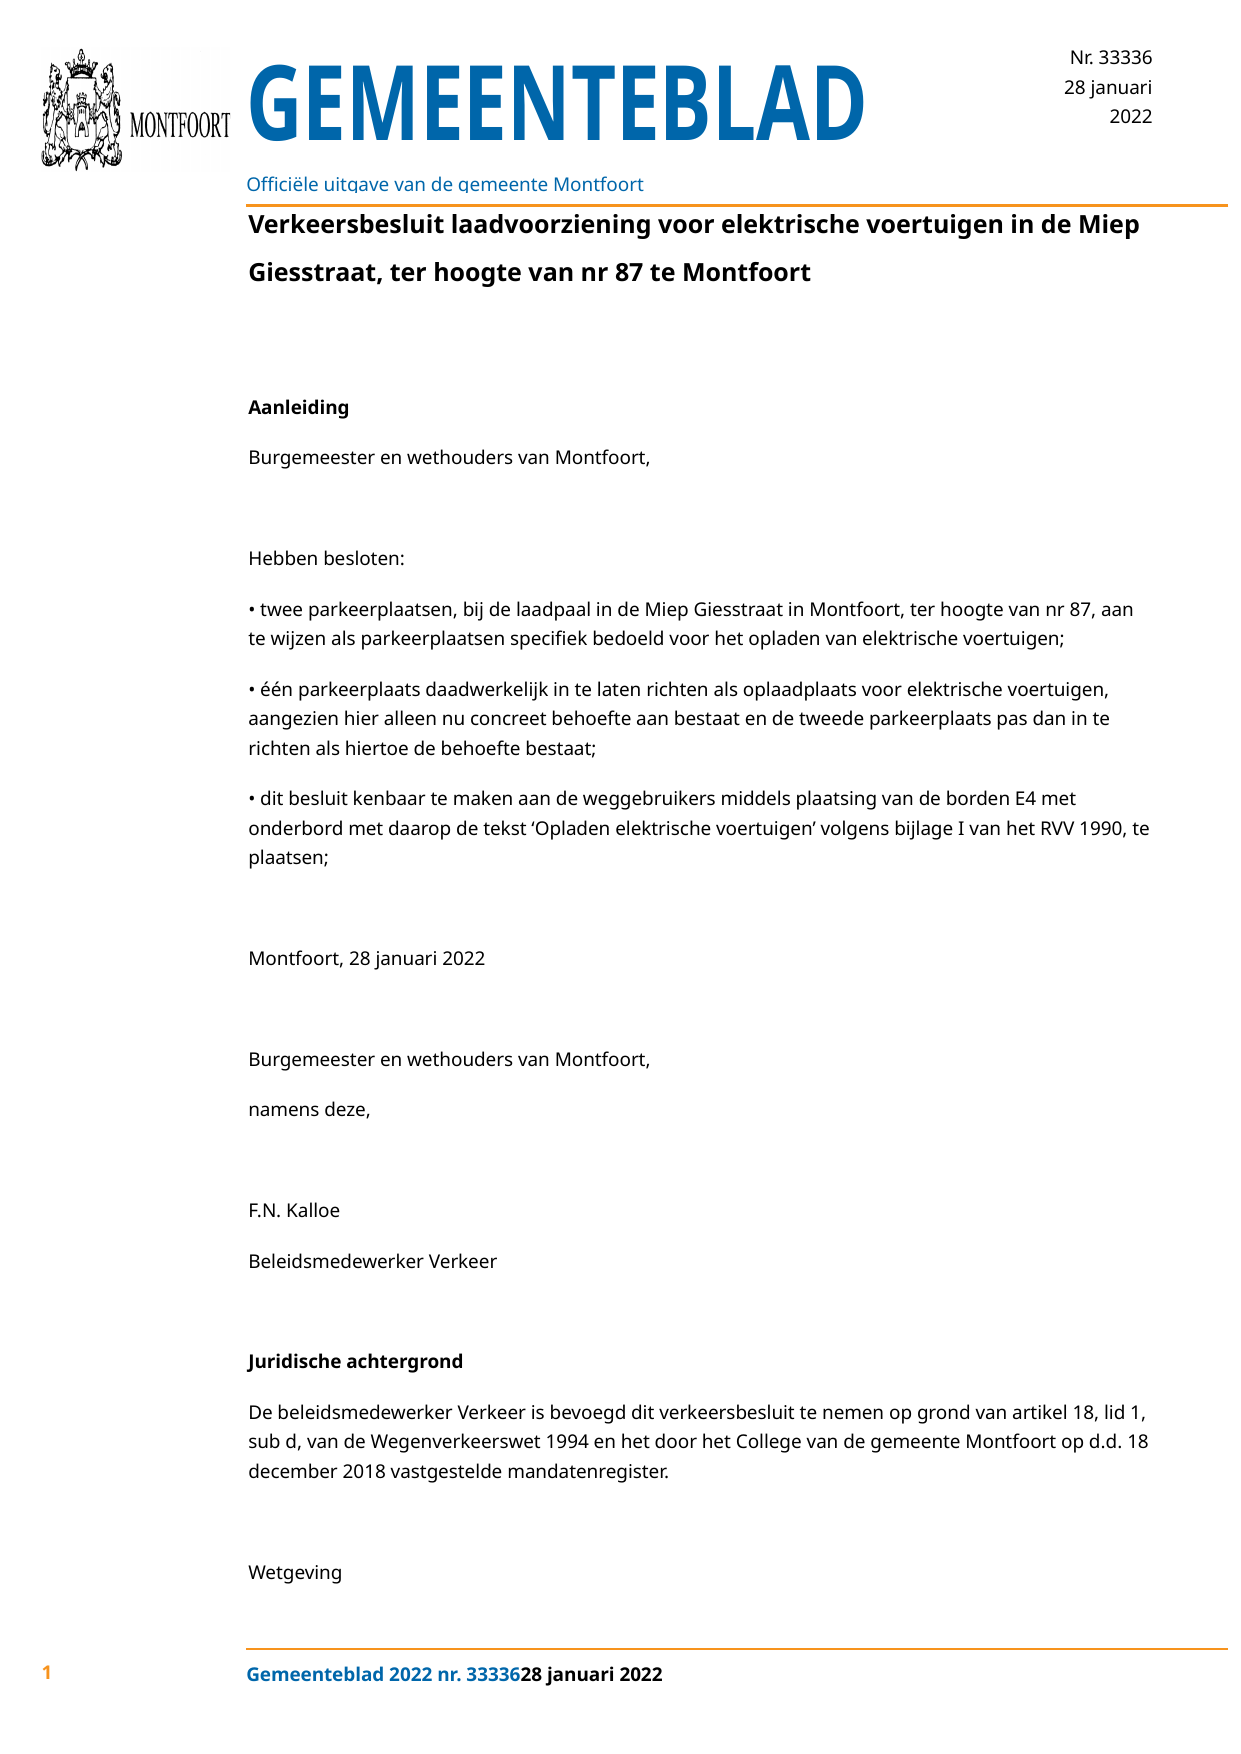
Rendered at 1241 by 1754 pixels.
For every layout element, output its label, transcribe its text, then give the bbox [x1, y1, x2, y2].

picture [41, 47, 231, 172]
text • één parkeerplaats daadwerkelijk in te laten richten als oplaadplaats voor elektrische voertuigen, aangezien hier alleen nu concreet behoefte aan bestaat en de tweede parkeerplaats pas dan in te richten als hiertoe de behoefte bestaat; [248, 676, 1152, 761]
text F.N. Kalloe [248, 1197, 1152, 1223]
text Wetgeving [248, 1559, 1152, 1585]
text • dit besluit kenbaar te maken aan de weggebruikers middels plaatsing van de borden E4 met onderbord met daarop de tekst ‘Opladen elektrische voertuigen’ volgens bijlage I van het RVV 1990, te plaatsen; [248, 785, 1152, 870]
text Montfoort, 28 januari 2022 [248, 945, 1152, 971]
text Burgemeester en wethouders van Montfoort, [248, 444, 1152, 470]
text namens deze, [248, 1097, 1152, 1122]
text Burgemeester en wethouders van Montfoort, [248, 1046, 1152, 1072]
text Verkeersbesluit laadvoorziening voor elektrische voertuigen in de Miep Giesstraat, ter hoogte van nr 87 te Montfoort [248, 207, 1152, 288]
text Juridische achtergrond [248, 1349, 1152, 1374]
text Hebben besloten: [248, 545, 1152, 571]
text • twee parkeerplaatsen, bij de laadpaal in de Miep Giesstraat in Montfoort, ter hoogte van nr 87, aan te wijzen als parkeerplaatsen specifiek bedoeld voor het opladen van elektrische voertuigen; [248, 596, 1152, 651]
text Aanleiding [248, 394, 1152, 420]
text Beleidsmedewerker Verkeer [248, 1248, 1152, 1273]
text De beleidsmedewerker Verkeer is bevoegd dit verkeersbesluit te nemen op grond van artikel 18, lid 1, sub d, van de Wegenverkeerswet 1994 en het door het College van de gemeente Montfoort op d.d. 18 december 2018 vastgestelde mandatenregister. [248, 1399, 1152, 1484]
